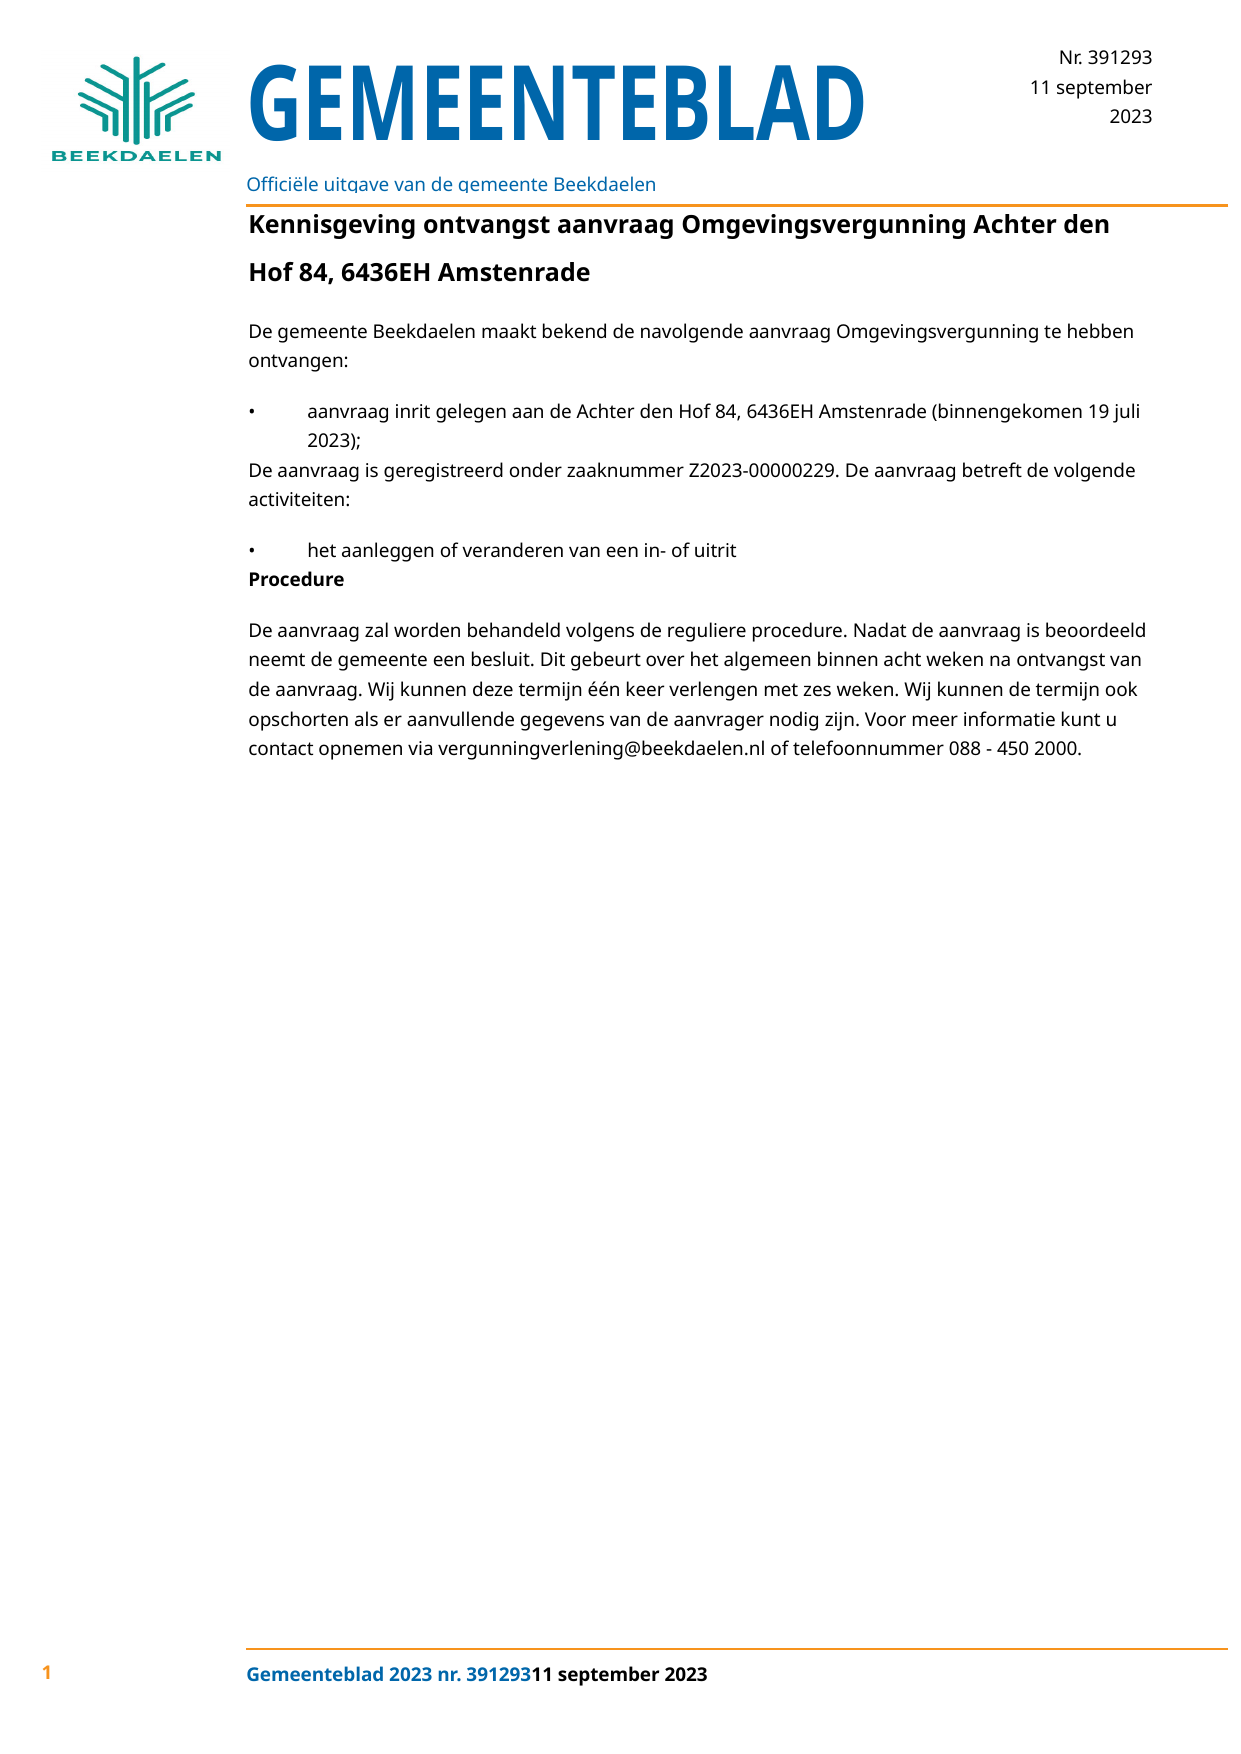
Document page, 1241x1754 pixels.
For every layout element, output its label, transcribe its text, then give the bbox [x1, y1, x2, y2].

picture [41, 47, 231, 172]
text De aanvraag zal worden behandeld volgens de reguliere procedure. Nadat de aanvraag is beoordeeld neemt de gemeente een besluit. Dit gebeurt over het algemeen binnen acht weken na ontvangst van de aanvraag. Wij kunnen deze termijn één keer verlengen met zes weken. Wij kunnen de termijn ook opschorten als er aanvullende gegevens van de aanvrager nodig zijn. Voor meer informatie kunt u contact opnemen via vergunningverlening@beekdaelen.nl of telefoonnummer 088 - 450 2000. [248, 617, 1152, 761]
text Kennisgeving ontvangst aanvraag Omgevingsvergunning Achter den Hof 84, 6436EH Amstenrade [248, 207, 1152, 288]
list het aanleggen of veranderen van een in- of uitrit [248, 537, 1152, 563]
list aanvraag inrit gelegen aan de Achter den Hof 84, 6436EH Amstenrade (binnengekomen 19 juli 2023); [248, 398, 1152, 453]
text De aanvraag is geregistreerd onder zaaknummer Z2023-00000229. De aanvraag betreft de volgende activiteiten: [248, 457, 1152, 512]
text De gemeente Beekdaelen maakt bekend de navolgende aanvraag Omgevingsvergunning te hebben ontvangen: [248, 318, 1152, 373]
text Procedure [248, 567, 1152, 592]
